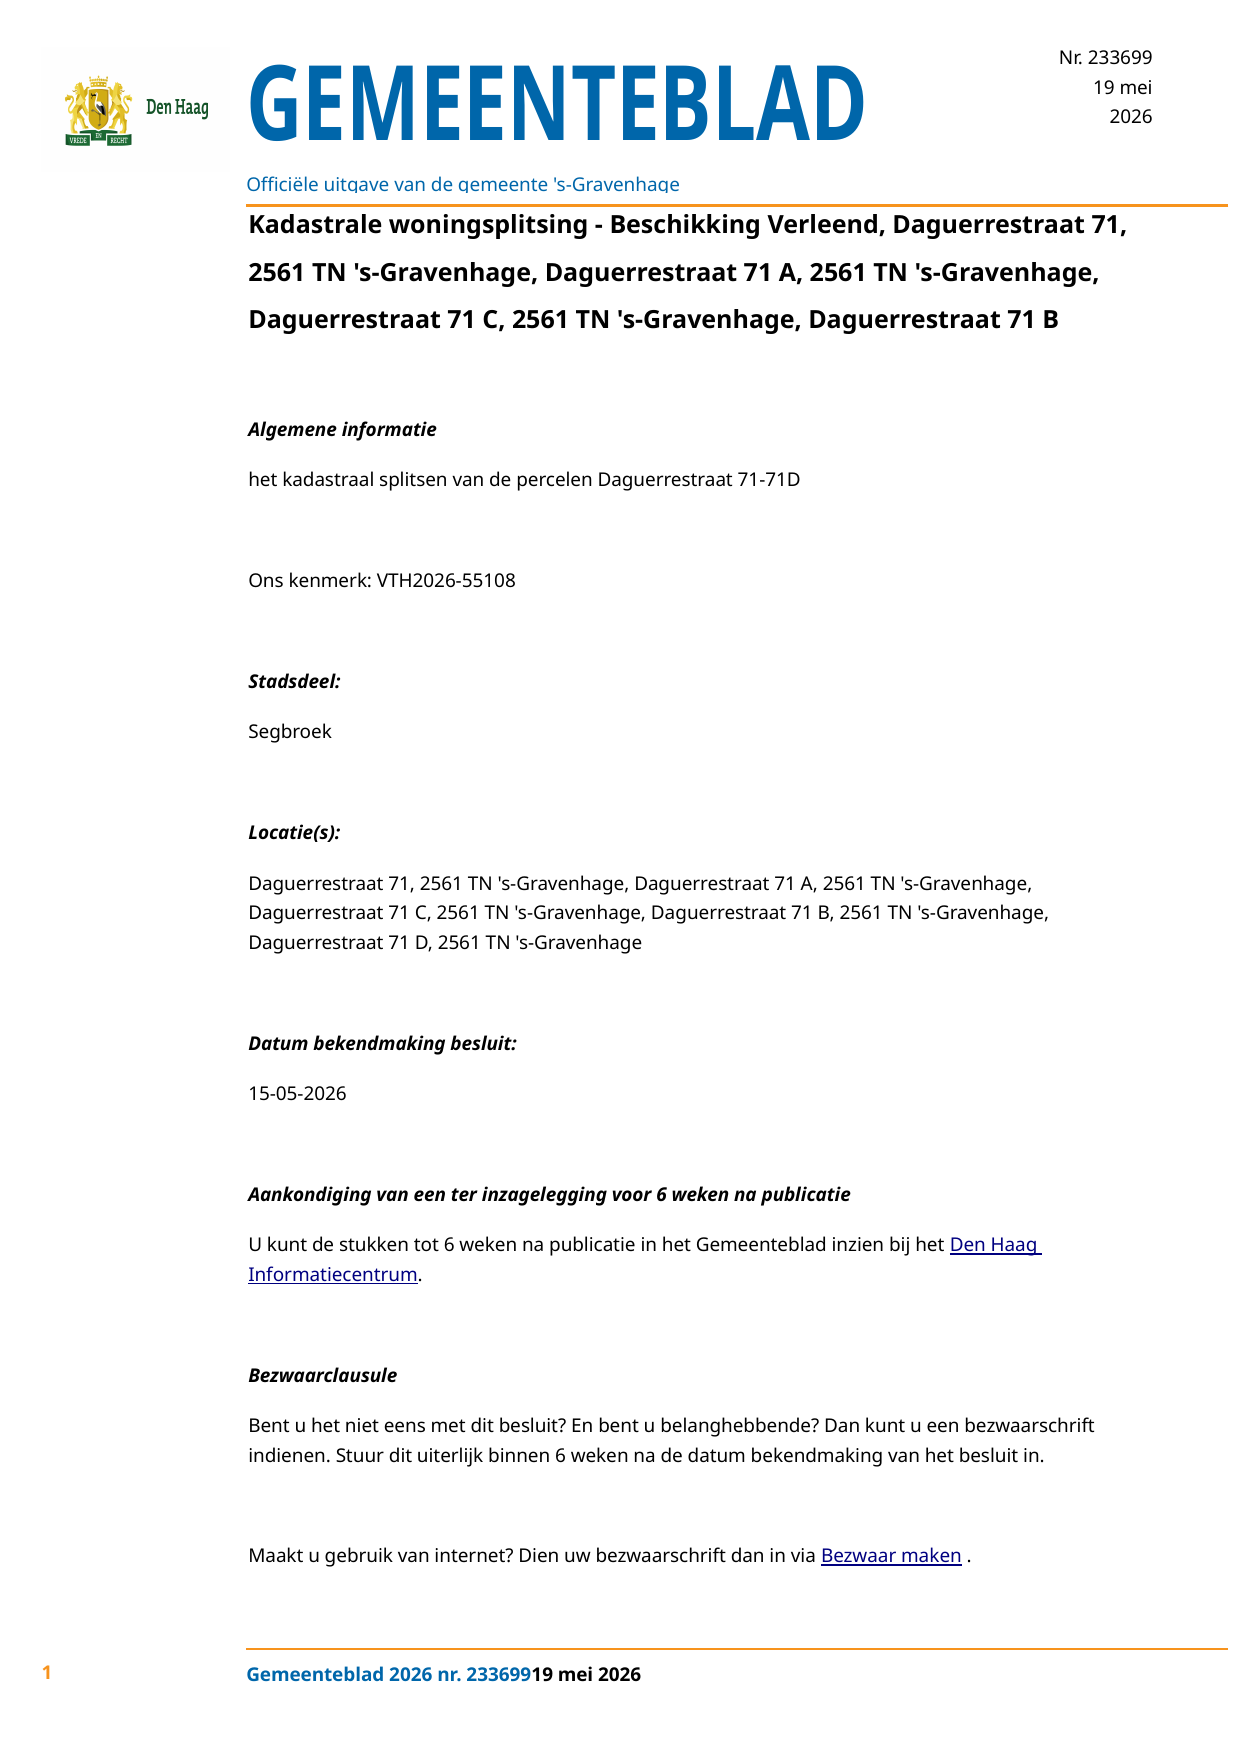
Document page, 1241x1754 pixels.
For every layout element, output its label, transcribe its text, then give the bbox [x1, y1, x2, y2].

text Bezwaarclausule [248, 1362, 1152, 1387]
text Maakt u gebruik van internet? Dien uw bezwaarschrift dan in via Bezwaar maken . [248, 1543, 1152, 1568]
text Algemene informatie [248, 416, 1152, 442]
text Ons kenmerk: VTH2026-55108 [248, 567, 1152, 593]
text Locatie(s): [248, 819, 1152, 845]
picture [41, 47, 231, 172]
text Segbroek [248, 718, 1152, 744]
text Kadastrale woningsplitsing - Beschikking Verleend, Daguerrestraat 71, 2561 TN 's-Gravenhage, Daguerrestraat 71 A, 2561 TN 's-Gravenhage, Daguerrestraat 71 C, 2561 TN 's-Gravenhage, Daguerrestraat 71 B [248, 207, 1152, 336]
text Datum bekendmaking besluit: [248, 1030, 1152, 1055]
text U kunt de stukken tot 6 weken na publicatie in het Gemeenteblad inzien bij het Den Haag Informatiecentrum. [248, 1231, 1152, 1287]
text Bent u het niet eens met dit besluit? En bent u belanghebbende? Dan kunt u een bezwaarschrift indienen. Stuur dit uiterlijk binnen 6 weken na de datum bekendmaking van het besluit in. [248, 1412, 1152, 1467]
text 15-05-2026 [248, 1080, 1152, 1106]
text het kadastraal splitsen van de percelen Daguerrestraat 71-71D [248, 466, 1152, 492]
text Daguerrestraat 71, 2561 TN 's-Gravenhage, Daguerrestraat 71 A, 2561 TN 's-Gravenhage, Daguerrestraat 71 C, 2561 TN 's-Gravenhage, Daguerrestraat 71 B, 2561 TN 's-Gravenhage, Daguerrestraat 71 D, 2561 TN 's-Gravenhage [248, 870, 1152, 954]
text Stadsdeel: [248, 668, 1152, 694]
text Aankondiging van een ter inzagelegging voor 6 weken na publicatie [248, 1181, 1152, 1207]
